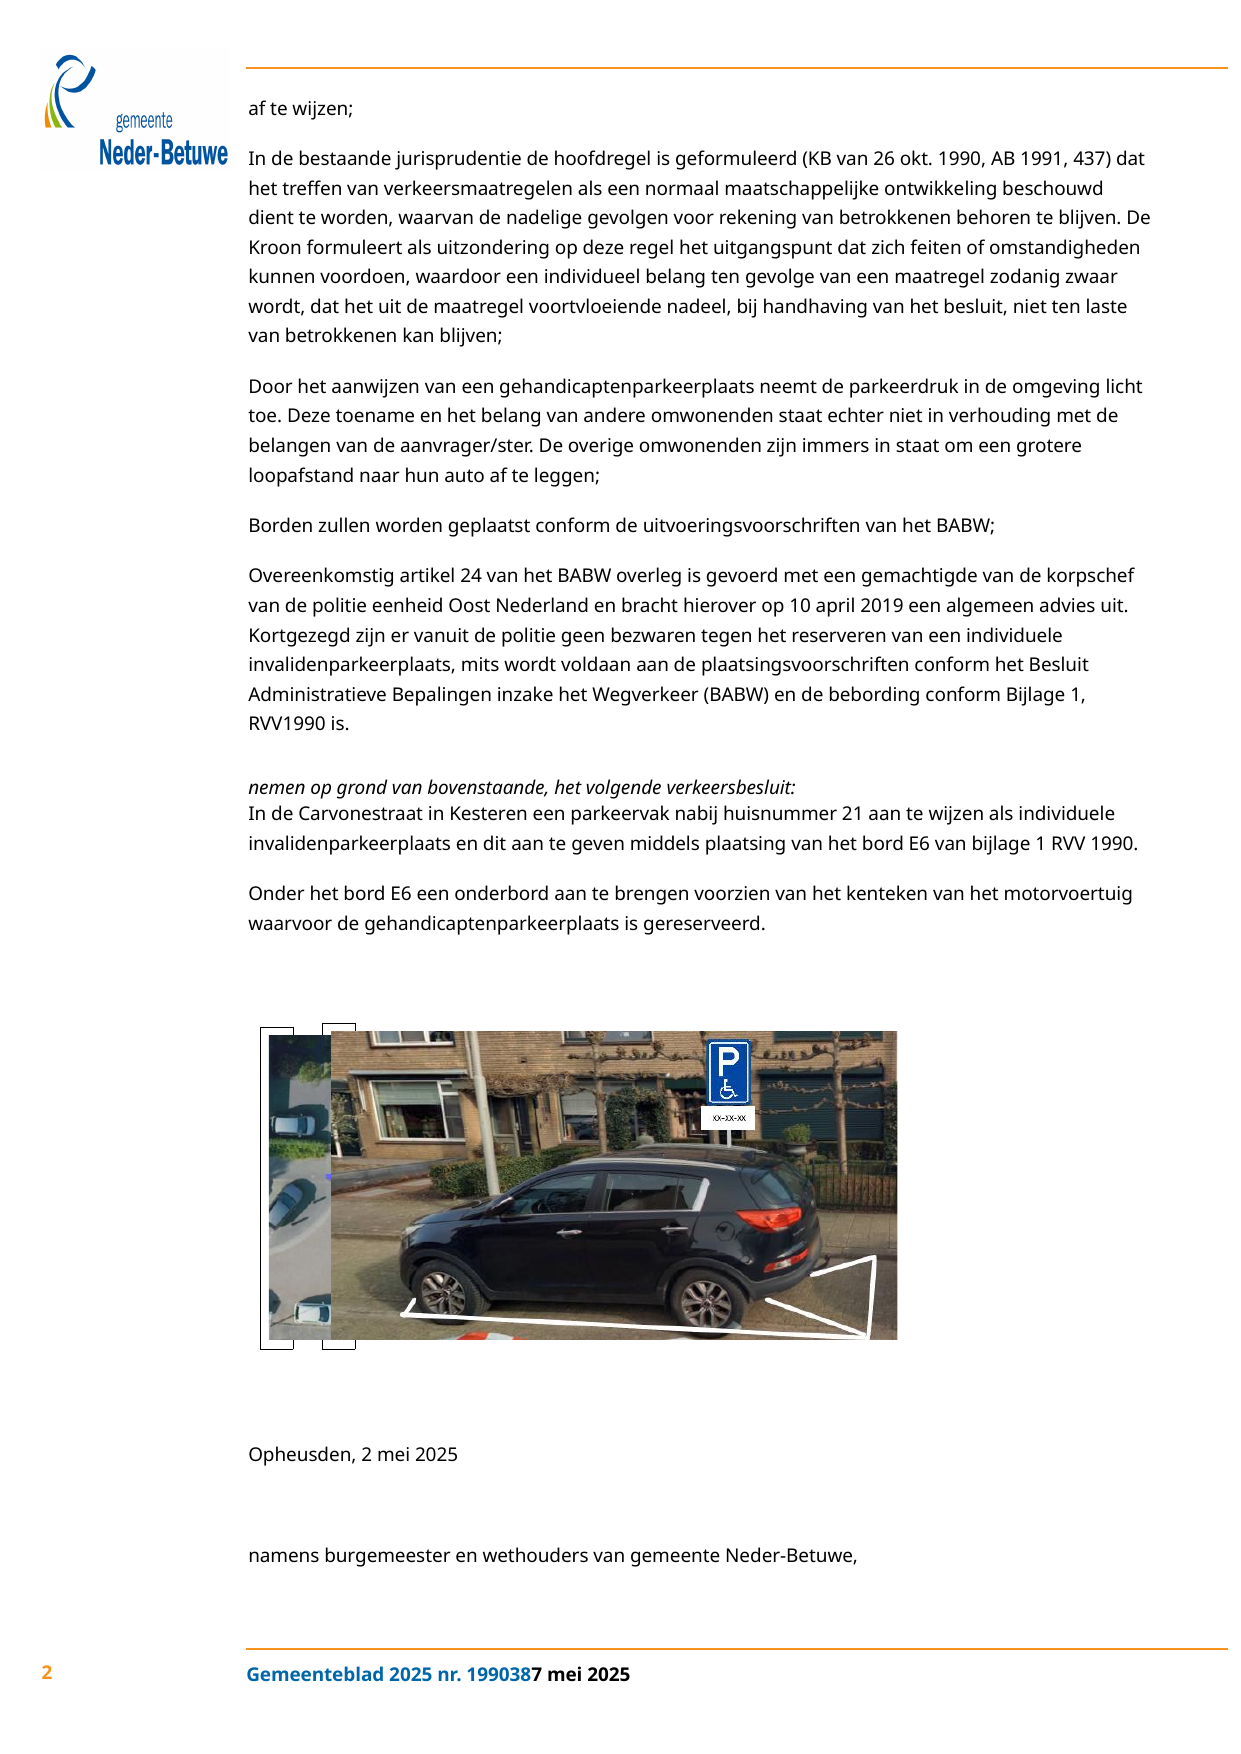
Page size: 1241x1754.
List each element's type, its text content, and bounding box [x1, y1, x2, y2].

picture [41, 47, 231, 172]
text In de Carvonestraat in Kesteren een parkeervak nabij huisnummer 21 aan te wijzen als individuele invalidenparkeerplaats en dit aan te geven middels plaatsing van het bord E6 van bijlage 1 RVV 1990. [248, 800, 1152, 856]
text In de bestaande jurisprudentie de hoofdregel is geformuleerd (KB van 26 okt. 1990, AB 1991, 437) dat het treffen van verkeersmaatregelen als een normaal maatschappelijke ontwikkeling beschouwd dient te worden, waarvan de nadelige gevolgen voor rekening van betrokkenen behoren te blijven. De Kroon formuleert als uitzondering op deze regel het uitgangspunt dat zich feiten of omstandigheden kunnen voordoen, waardoor een individueel belang ten gevolge van een maatregel zodanig zwaar wordt, dat het uit de maatregel voortvloeiende nadeel, bij handhaving van het besluit, niet ten laste van betrokkenen kan blijven; [248, 145, 1152, 348]
picture [268, 1031, 898, 1340]
text namens burgemeester en wethouders van gemeente Neder-Betuwe, [248, 1542, 1152, 1568]
text Borden zullen worden geplaatst conform de uitvoeringsvoorschriften van het BABW; [248, 512, 1152, 538]
text Onder het bord E6 een onderbord aan te brengen voorzien van het kenteken van het motorvoertuig waarvoor de gehandicaptenparkeerplaats is gereserveerd. [248, 880, 1152, 936]
text af te wijzen; [248, 95, 1152, 121]
text nemen op grond van bovenstaande, het volgende verkeersbesluit: [248, 774, 1152, 800]
text Door het aanwijzen van een gehandicaptenparkeerplaats neemt de parkeerdruk in de omgeving licht toe. Deze toename en het belang van andere omwonenden staat echter niet in verhouding met de belangen van de aanvrager/ster. De overige omwonenden zijn immers in staat om een grotere loopafstand naar hun auto af te leggen; [248, 373, 1152, 488]
text Opheusden, 2 mei 2025 [248, 1441, 1152, 1467]
text Overeenkomstig artikel 24 van het BABW overleg is gevoerd met een gemachtigde van de korpschef van de politie eenheid Oost Nederland en bracht hierover op 10 april 2019 een algemeen advies uit. Kortgezegd zijn er vanuit de politie geen bezwaren tegen het reserveren van een individuele invalidenparkeerplaats, mits wordt voldaan aan de plaatsingsvoorschriften conform het Besluit Administratieve Bepalingen inzake het Wegverkeer (BABW) en de bebording conform Bijlage 1, RVV1990 is. [248, 563, 1152, 736]
